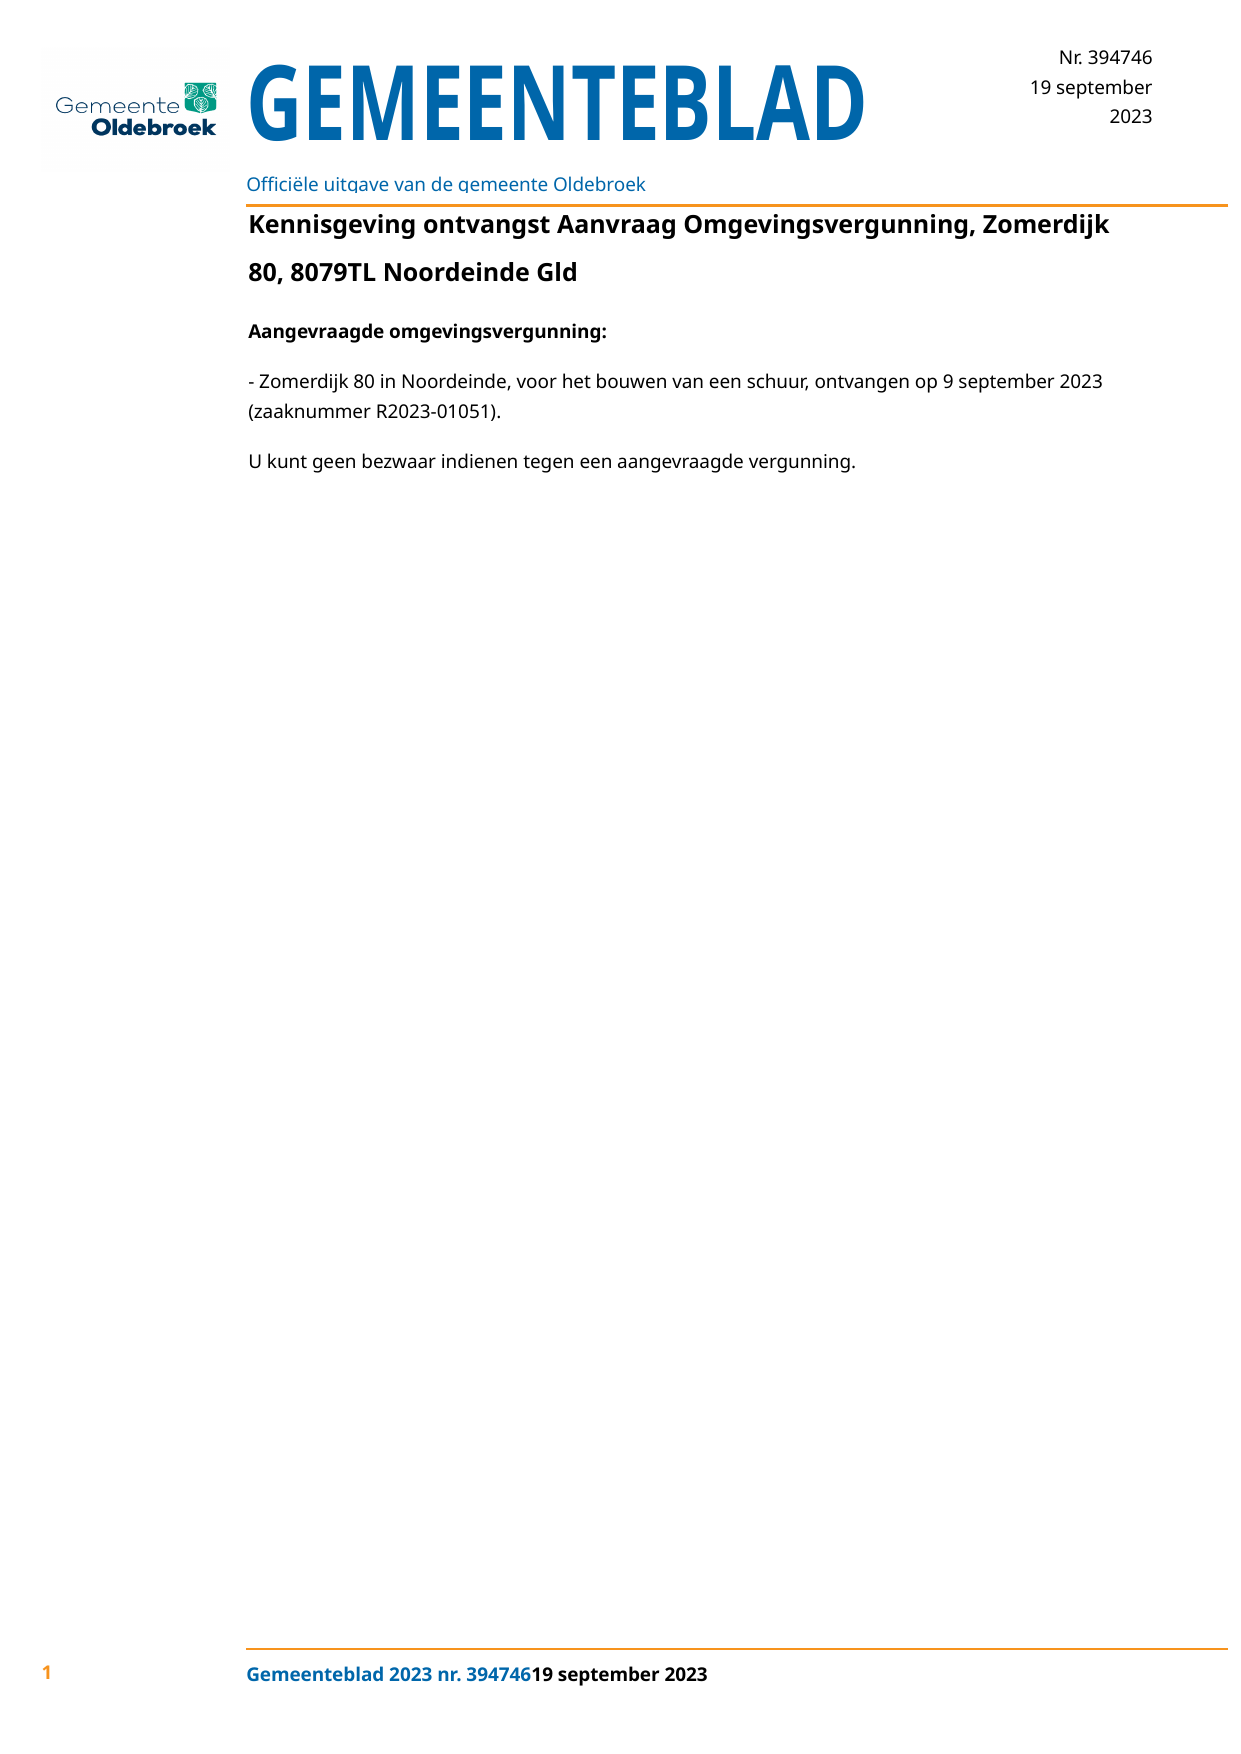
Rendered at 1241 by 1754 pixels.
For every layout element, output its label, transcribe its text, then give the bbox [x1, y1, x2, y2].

text Aangevraagde omgevingsvergunning: [248, 318, 1152, 344]
text U kunt geen bezwaar indienen tegen een aangevraagde vergunning. [248, 448, 1152, 474]
text - Zomerdijk 80 in Noordeinde, voor het bouwen van een schuur, ontvangen op 9 september 2023 (zaaknummer R2023-01051). [248, 368, 1152, 424]
text Kennisgeving ontvangst Aanvraag Omgevingsvergunning, Zomerdijk 80, 8079TL Noordeinde Gld [248, 207, 1152, 288]
picture [41, 47, 231, 172]
